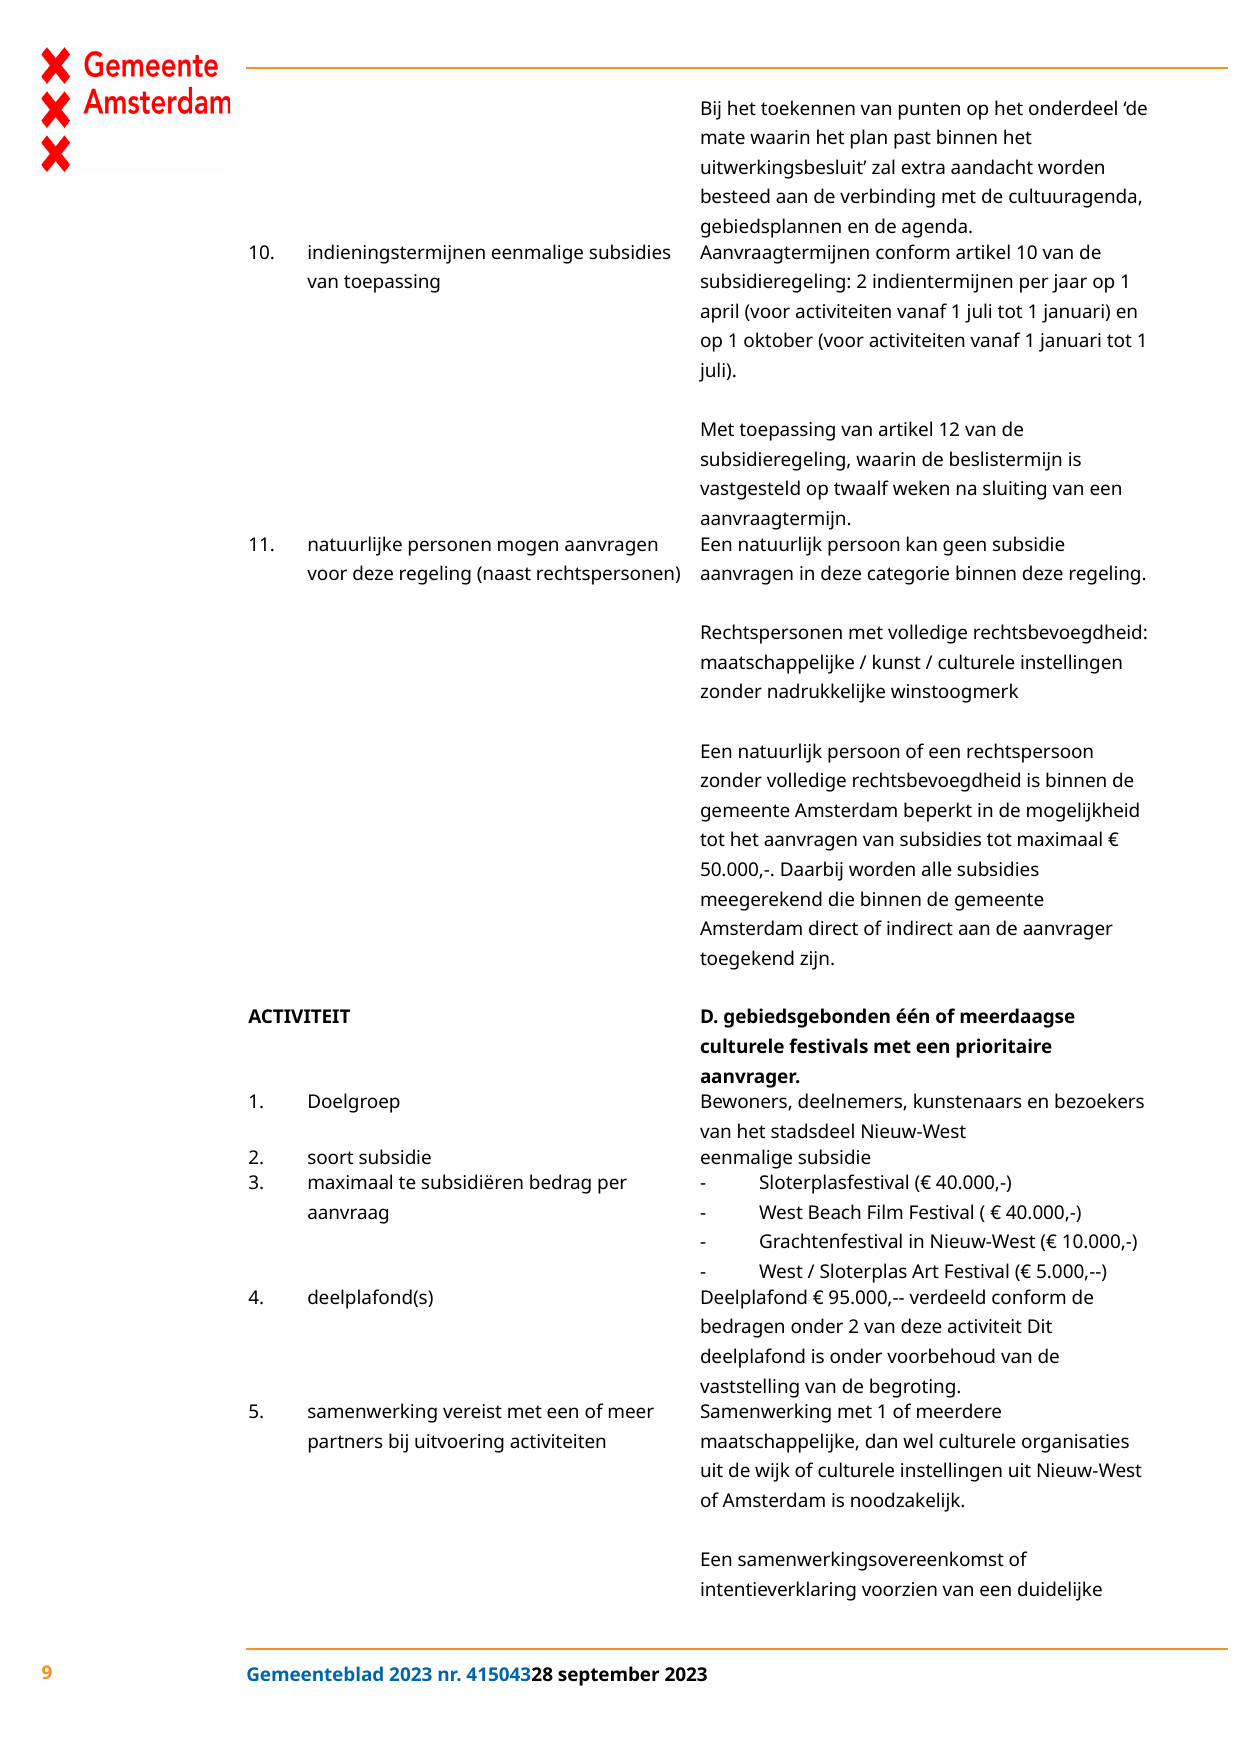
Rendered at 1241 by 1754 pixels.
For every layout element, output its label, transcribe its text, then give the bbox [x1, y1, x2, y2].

picture [41, 47, 231, 172]
table_cell maximaal te subsidiëren bedrag per aanvraag [248, 1170, 700, 1284]
table_cell Deelplafond € 95.000,-- verdeeld conform de bedragen onder 2 van deze activiteit Dit deelplafond is onder voorbehoud van de vaststelling van de begroting. [700, 1284, 1152, 1398]
table_cell Bij het toekennen van punten op het onderdeel ‘de mate waarin het plan past binnen het uitwerkingsbesluit’ zal extra aandacht worden besteed aan de verbinding met de cultuuragenda, gebiedsplannen en de agenda. [700, 95, 1152, 239]
table_cell eenmalige subsidie [700, 1144, 1152, 1169]
table_cell deelplafond(s) [248, 1284, 700, 1398]
table_cell indieningstermijnen eenmalige subsidies van toepassing [248, 239, 700, 531]
table_cell Doelgroep [248, 1089, 700, 1144]
table_cell Een natuurlijk persoon kan geen subsidie aanvragen in deze categorie binnen deze regeling. Rechtspersonen met volledige rechtsbevoegdheid: maatschappelijke / kunst / culturele instellingen zonder nadrukkelijke winstoogmerk Een natuurlijk persoon of een rechtspersoon zonder volledige rechtsbevoegdheid is binnen de gemeente Amsterdam beperkt in de mogelijkheid tot het aanvragen van subsidies tot maximaal € 50.000,-. Daarbij worden alle subsidies meegerekend die binnen de gemeente Amsterdam direct of indirect aan de aanvrager toegekend zijn. [700, 531, 1152, 971]
table_cell samenwerking vereist met een of meer partners bij uitvoering activiteiten [248, 1399, 700, 1602]
table_header ACTIVITEIT [248, 1004, 700, 1088]
table_header D. gebiedsgebonden één of meerdaagse culturele festivals met een prioritaire aanvrager. [700, 1004, 1152, 1088]
table_cell [248, 95, 700, 239]
table_cell Aanvraagtermijnen conform artikel 10 van de subsidieregeling: 2 indientermijnen per jaar op 1 april (voor activiteiten vanaf 1 juli tot 1 januari) en op 1 oktober (voor activiteiten vanaf 1 januari tot 1 juli). Met toepassing van artikel 12 van de subsidieregeling, waarin de beslistermijn is vastgesteld op twaalf weken na sluiting van een aanvraagtermijn. [700, 239, 1152, 531]
table_cell natuurlijke personen mogen aanvragen voor deze regeling (naast rechtspersonen) [248, 531, 700, 971]
table_cell Samenwerking met 1 of meerdere maatschappelijke, dan wel culturele organisaties uit de wijk of culturele instellingen uit Nieuw-West of Amsterdam is noodzakelijk. Een samenwerkingsovereenkomst of intentieverklaring voorzien van een duidelijke [700, 1399, 1152, 1602]
table_cell Bewoners, deelnemers, kunstenaars en bezoekers van het stadsdeel Nieuw-West [700, 1089, 1152, 1144]
table_cell Sloterplasfestival (€ 40.000,-) West Beach Film Festival ( € 40.000,-) Grachtenfestival in Nieuw-West (€ 10.000,-) West / Sloterplas Art Festival (€ 5.000,--) [700, 1170, 1152, 1284]
table_cell soort subsidie [248, 1144, 700, 1169]
